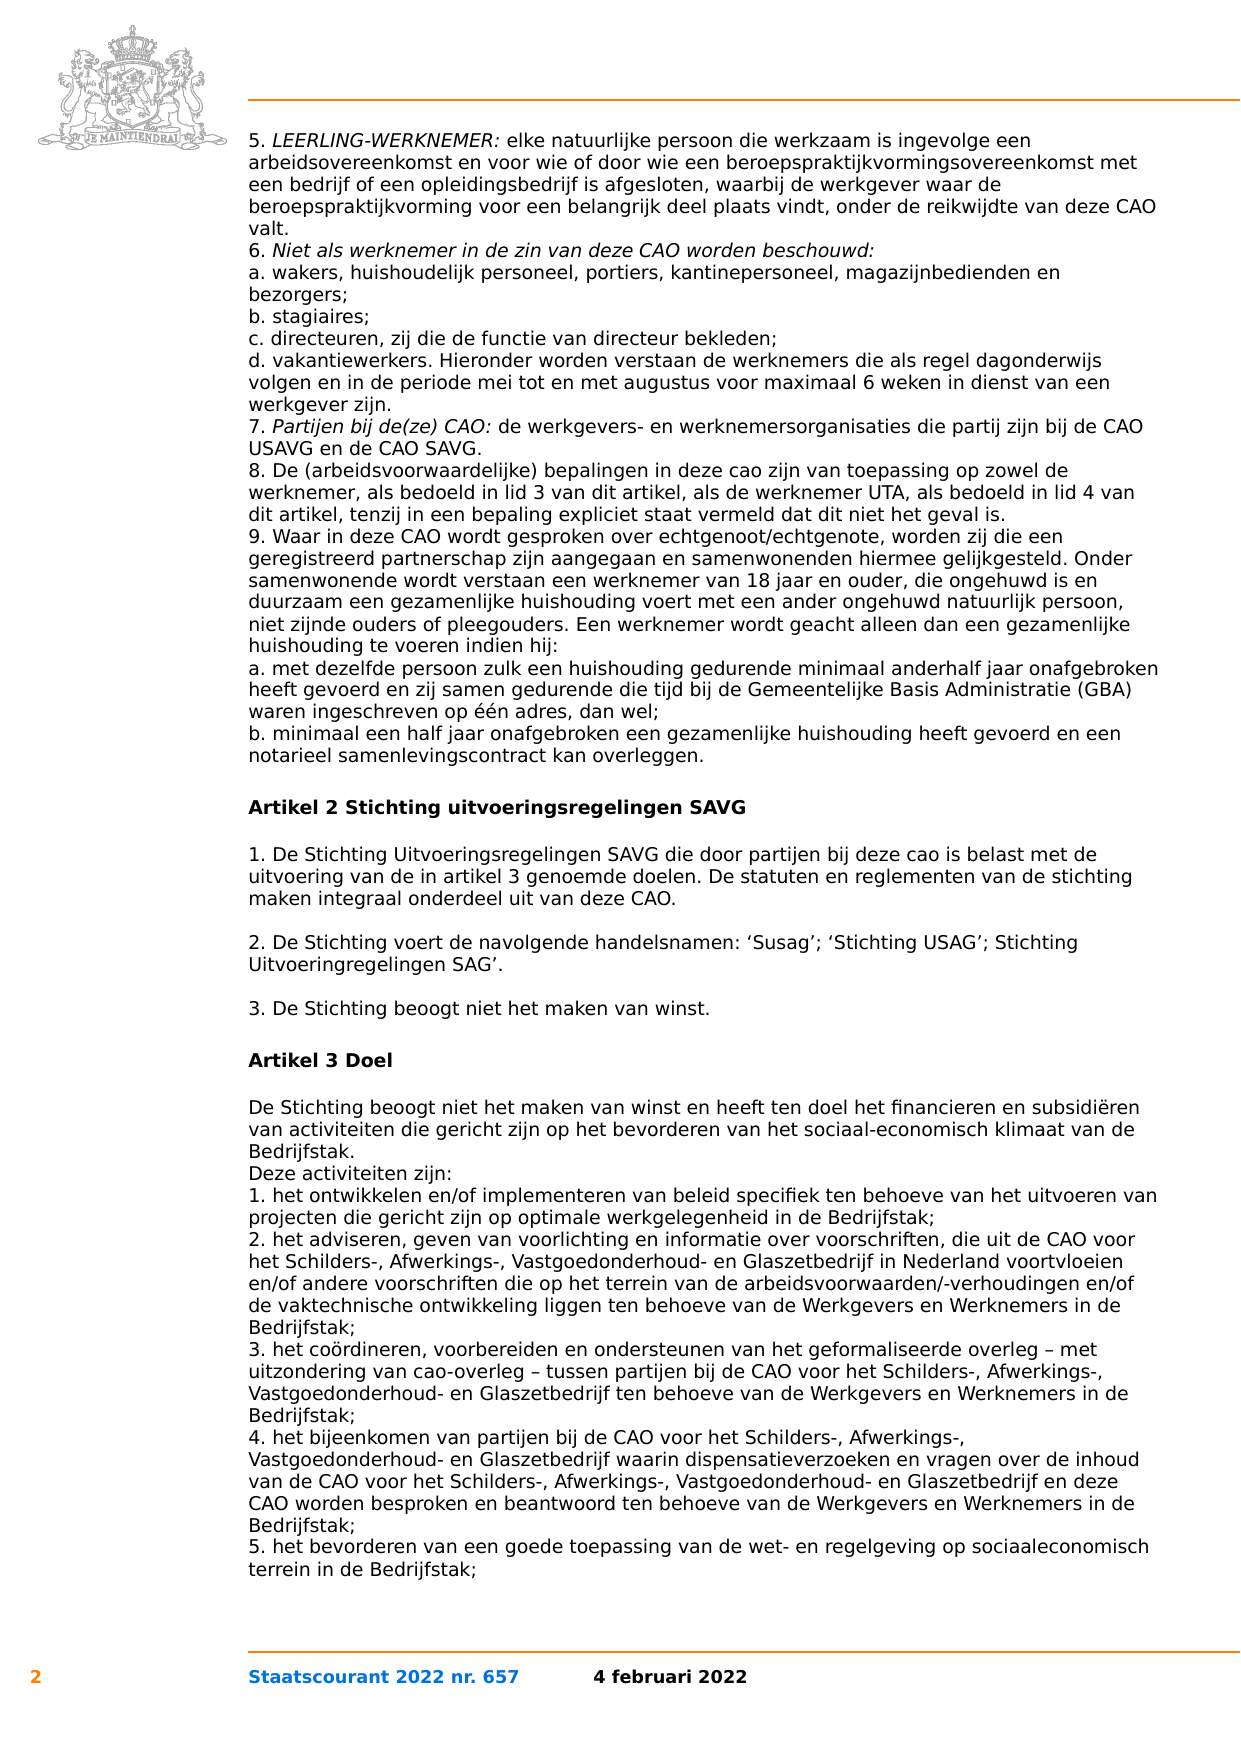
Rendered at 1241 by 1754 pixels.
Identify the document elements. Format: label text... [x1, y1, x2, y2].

text 2. het adviseren, geven van voorlichting en informatie over voorschriften, die uit de CAO voor het Schilders-, Afwerkings-, Vastgoedonderhoud- en Glaszetbedrijf in Nederland voortvloeien en/of andere voorschriften die op het terrein van de arbeidsvoorwaarden/-verhoudingen en/of de vaktechnische ontwikkeling liggen ten behoeve van de Werkgevers en Werknemers in de Bedrijfstak; [248, 1229, 1163, 1339]
text 2. De Stichting voert de navolgende handelsnamen: ‘Susag’; ‘Stichting USAG’; Stichting Uitvoeringregelingen SAG’. [248, 932, 1163, 976]
text a. wakers, huishoudelijk personeel, portiers, kantinepersoneel, magazijnbedienden en bezorgers; [248, 262, 1163, 306]
text b. minimaal een half jaar onafgebroken een gezamenlijke huishouding heeft gevoerd en een notarieel samenlevingscontract kan overleggen. [248, 723, 1163, 767]
subtitle Artikel 3 Doel [248, 1050, 1163, 1072]
subtitle Artikel 2 Stichting uitvoeringsregelingen SAVG [248, 797, 1163, 819]
text c. directeuren, zij die de functie van directeur bekleden; [248, 328, 1163, 350]
text 9. Waar in deze CAO wordt gesproken over echtgenoot/echtgenote, worden zij die een geregistreerd partnerschap zijn aangegaan en samenwonenden hiermee gelijkgesteld. Onder samenwonende wordt verstaan een werknemer van 18 jaar en ouder, die ongehuwd is en duurzaam een gezamenlijke huishouding voert met een ander ongehuwd natuurlijk persoon, niet zijnde ouders of pleegouders. Een werknemer wordt geacht alleen dan een gezamenlijke huishouding te voeren indien hij: [248, 526, 1163, 657]
text 8. De (arbeidsvoorwaardelijke) bepalingen in deze cao zijn van toepassing op zowel de werknemer, als bedoeld in lid 3 van dit artikel, als de werknemer UTA, als bedoeld in lid 4 van dit artikel, tenzij in een bepaling expliciet staat vermeld dat dit niet het geval is. [248, 459, 1163, 526]
picture [38, 25, 227, 150]
text 1. het ontwikkelen en/of implementeren van beleid specifiek ten behoeve van het uitvoeren van projecten die gericht zijn op optimale werkgelegenheid in de Bedrijfstak; [248, 1185, 1163, 1229]
text Deze activiteiten zijn: [248, 1163, 1163, 1185]
text d. vakantiewerkers. Hieronder worden verstaan de werknemers die als regel dagonderwijs volgen en in de periode mei tot en met augustus voor maximaal 6 weken in dienst van een werkgever zijn. [248, 350, 1163, 416]
text a. met dezelfde persoon zulk een huishouding gedurende minimaal anderhalf jaar onafgebroken heeft gevoerd en zij samen gedurende die tijd bij de Gemeentelijke Basis Administratie (GBA) waren ingeschreven op één adres, dan wel; [248, 657, 1163, 723]
text 5. het bevorderen van een goede toepassing van de wet- en regelgeving op sociaaleconomisch terrein in de Bedrijfstak; [248, 1536, 1163, 1580]
text 4. het bijeenkomen van partijen bij de CAO voor het Schilders-, Afwerkings-, Vastgoedonderhoud- en Glaszetbedrijf waarin dispensatieverzoeken en vragen over de inhoud van de CAO voor het Schilders-, Afwerkings-, Vastgoedonderhoud- en Glaszetbedrijf en deze CAO worden besproken en beantwoord ten behoeve van de Werkgevers en Werknemers in de Bedrijfstak; [248, 1427, 1163, 1536]
text 1. De Stichting Uitvoeringsregelingen SAVG die door partijen bij deze cao is belast met de uitvoering van de in artikel 3 genoemde doelen. De statuten en reglementen van de stichting maken integraal onderdeel uit van deze CAO. [248, 844, 1163, 910]
text 3. het coördineren, voorbereiden en ondersteunen van het geformaliseerde overleg – met uitzondering van cao-overleg – tussen partijen bij de CAO voor het Schilders-, Afwerkings-, Vastgoedonderhoud- en Glaszetbedrijf ten behoeve van de Werkgevers en Werknemers in de Bedrijfstak; [248, 1339, 1163, 1427]
text De Stichting beoogt niet het maken van winst en heeft ten doel het financieren en subsidiëren van activiteiten die gericht zijn op het bevorderen van het sociaal-economisch klimaat van de Bedrijfstak. [248, 1097, 1163, 1163]
text 5. LEERLING-WERKNEMER: elke natuurlijke persoon die werkzaam is ingevolge een arbeidsovereenkomst en voor wie of door wie een beroepspraktijkvormingsovereenkomst met een bedrijf of een opleidingsbedrijf is afgesloten, waarbij de werkgever waar de beroepspraktijkvorming voor een belangrijk deel plaats vindt, onder de reikwijdte van deze CAO valt. [248, 130, 1163, 240]
text 6. Niet als werknemer in de zin van deze CAO worden beschouwd: [248, 240, 1163, 262]
text 7. Partijen bij de(ze) CAO: de werkgevers- en werknemersorganisaties die partij zijn bij de CAO USAVG en de CAO SAVG. [248, 416, 1163, 459]
text b. stagiaires; [248, 306, 1163, 328]
text 3. De Stichting beoogt niet het maken van winst. [248, 998, 1163, 1020]
